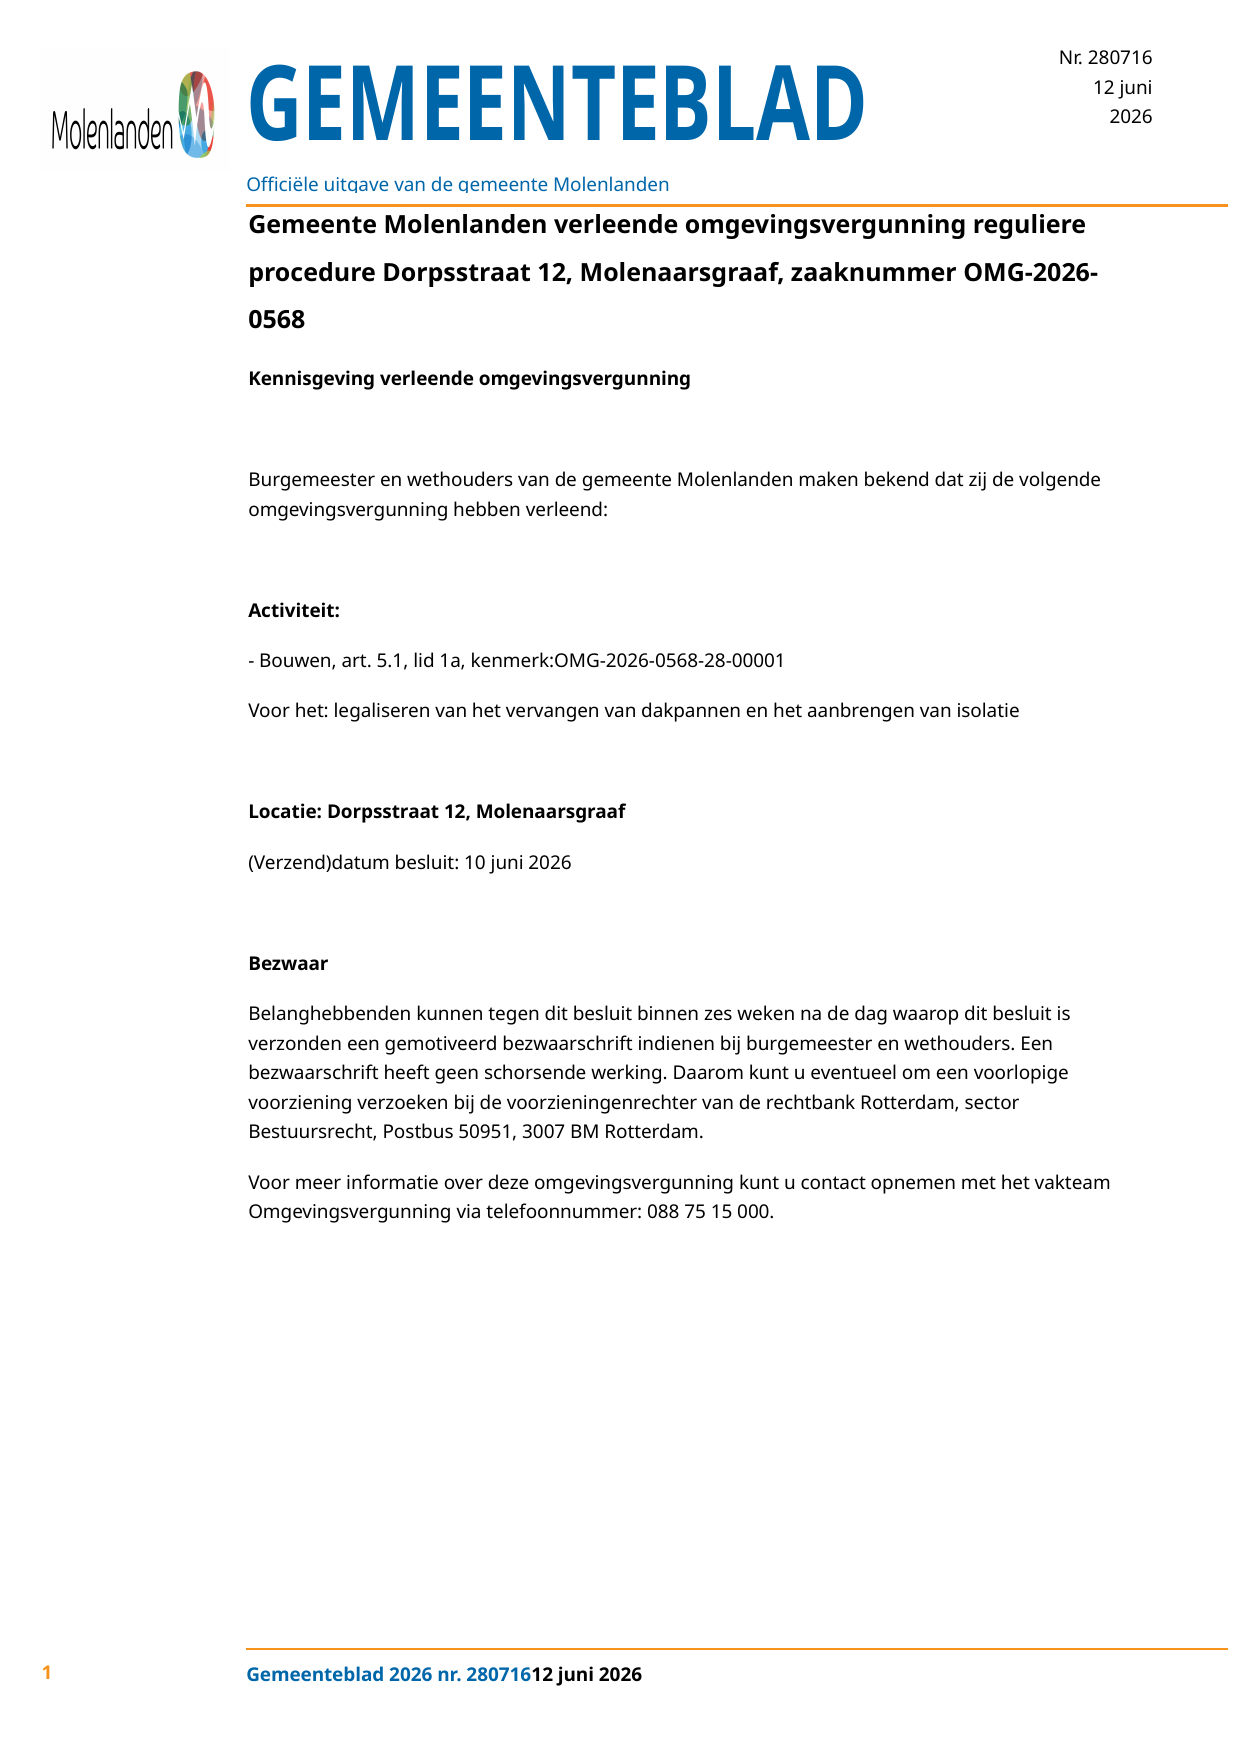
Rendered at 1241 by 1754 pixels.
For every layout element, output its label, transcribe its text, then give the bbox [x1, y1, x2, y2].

text (Verzend)datum besluit: 10 juni 2026 [248, 849, 1152, 874]
picture [41, 47, 231, 172]
text Burgemeester en wethouders van de gemeente Molenlanden maken bekend dat zij de volgende omgevingsvergunning hebben verleend: [248, 466, 1152, 522]
text Voor meer informatie over deze omgevingsvergunning kunt u contact opnemen met het vakteam Omgevingsvergunning via telefoonnummer: 088 75 15 000. [248, 1169, 1152, 1224]
text Locatie: Dorpsstraat 12, Molenaarsgraaf [248, 798, 1152, 824]
text Belanghebbenden kunnen tegen dit besluit binnen zes weken na de dag waarop dit besluit is verzonden een gemotiveerd bezwaarschrift indienen bij burgemeester en wethouders. Een bezwaarschrift heeft geen schorsende werking. Daarom kunt u eventueel om een voorlopige voorziening verzoeken bij de voorzieningenrechter van de rechtbank Rotterdam, sector Bestuursrecht, Postbus 50951, 3007 BM Rotterdam. [248, 1000, 1152, 1144]
text Voor het: legaliseren van het vervangen van dakpannen en het aanbrengen van isolatie [248, 698, 1152, 723]
text Kennisgeving verleende omgevingsvergunning [248, 366, 1152, 391]
text - Bouwen, art. 5.1, lid 1a, kenmerk:OMG-2026-0568-28-00001 [248, 647, 1152, 673]
text Activiteit: [248, 597, 1152, 622]
text Gemeente Molenlanden verleende omgevingsvergunning reguliere procedure Dorpsstraat 12, Molenaarsgraaf, zaaknummer OMG-2026-0568 [248, 207, 1152, 336]
text Bezwaar [248, 950, 1152, 975]
